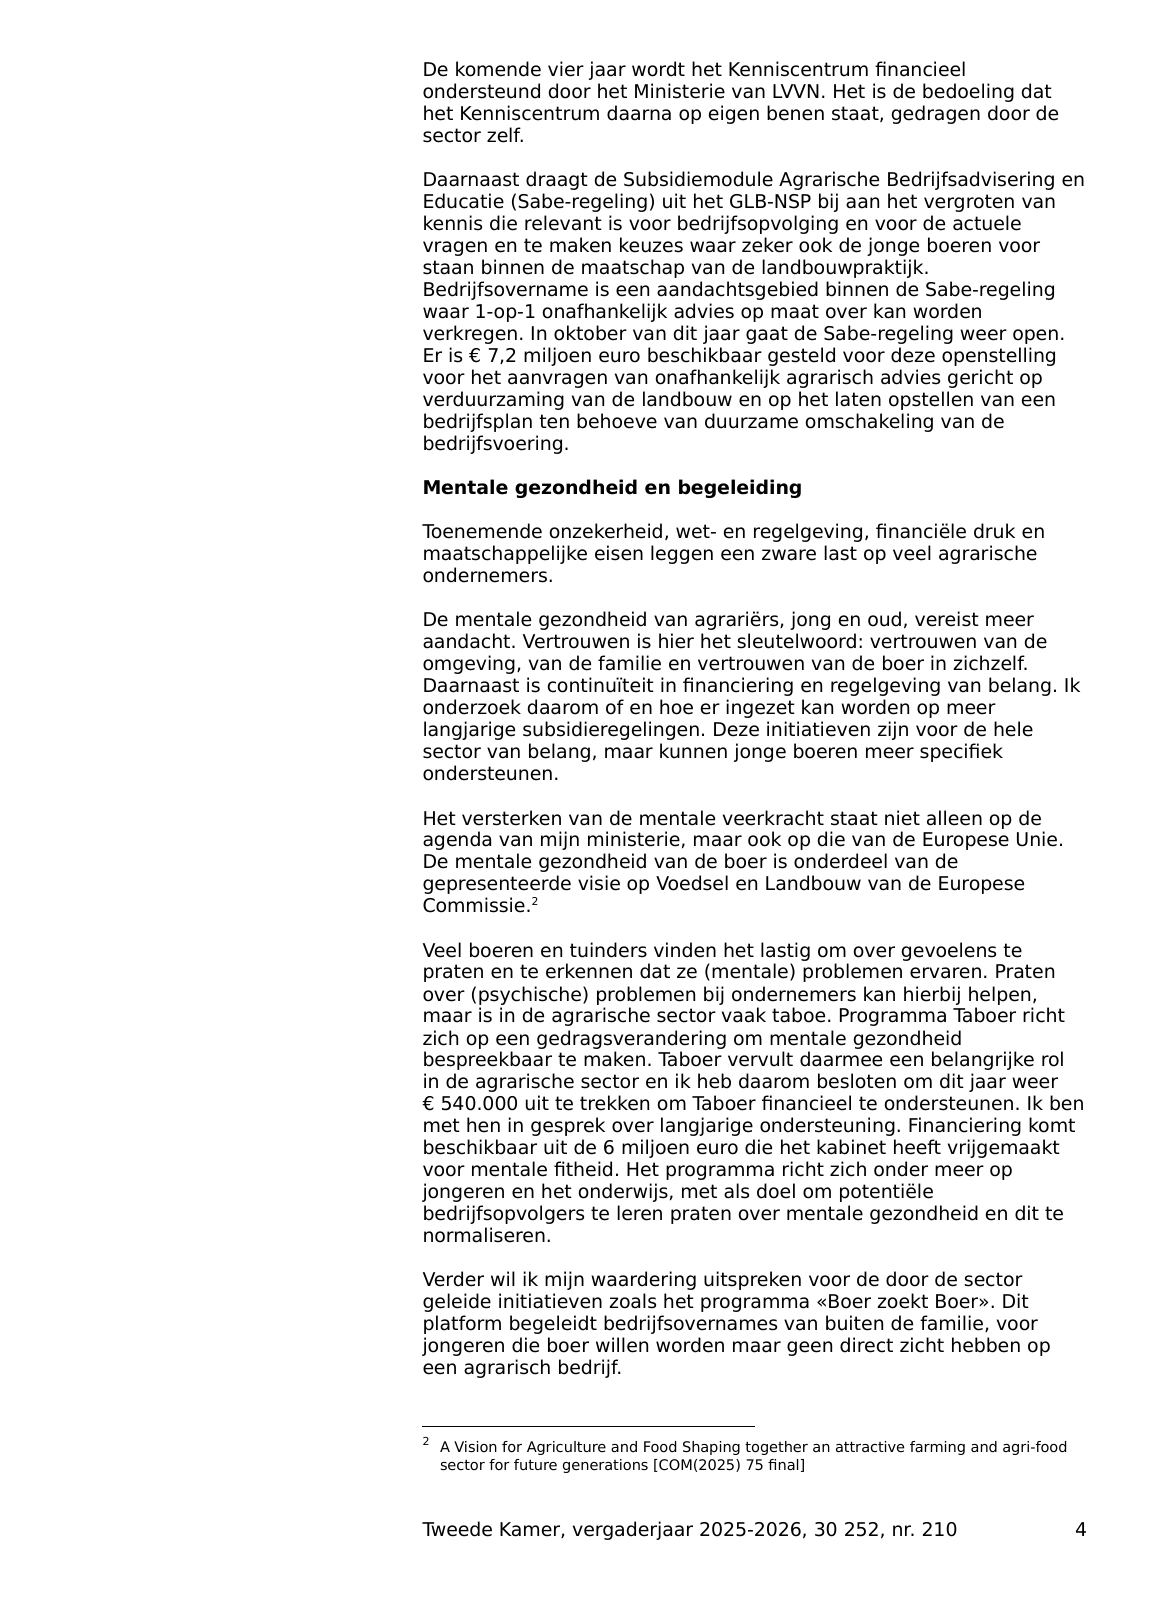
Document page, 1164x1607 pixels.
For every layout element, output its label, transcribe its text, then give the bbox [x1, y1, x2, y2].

text Daarnaast draagt de Subsidiemodule Agrarische Bedrijfsadvisering en Educatie (Sabe-regeling) uit het GLB-NSP bij aan het vergroten van kennis die relevant is voor bedrijfsopvolging en voor de actuele vragen en te maken keuzes waar zeker ook de jonge boeren voor staan binnen de maatschap van de landbouwpraktijk. Bedrijfsovername is een aandachtsgebied binnen de Sabe-regeling waar 1-op-1 onafhankelijk advies op maat over kan worden verkregen. In oktober van dit jaar gaat de Sabe-regeling weer open. Er is € 7,2 miljoen euro beschikbaar gesteld voor deze openstelling voor het aanvragen van onafhankelijk agrarisch advies gericht op verduurzaming van de landbouw en op het laten opstellen van een bedrijfsplan ten behoeve van duurzame omschakeling van de bedrijfsvoering. [422, 169, 1087, 455]
text A Vision for Agriculture and Food Shaping together an attractive farming and agri-food sector for future generations [COM(2025) 75 final] [422, 1435, 1087, 1474]
text Het versterken van de mentale veerkracht staat niet alleen op de agenda van mijn ministerie, maar ook op die van de Europese Unie. De mentale gezondheid van de boer is onderdeel van de gepresenteerde visie op Voedsel en Landbouw van de Europese Commissie. [422, 807, 1087, 917]
text De mentale gezondheid van agrariërs, jong en oud, vereist meer aandacht. Vertrouwen is hier het sleutelwoord: vertrouwen van de omgeving, van de familie en vertrouwen van de boer in zichzelf. Daarnaast is continuïteit in financiering en regelgeving van belang. Ik onderzoek daarom of en hoe er ingezet kan worden op meer langjarige subsidieregelingen. Deze initiatieven zijn voor de hele sector van belang, maar kunnen jonge boeren meer specifiek ondersteunen. [422, 609, 1087, 785]
subtitle Mentale gezondheid en begeleiding [422, 477, 1087, 499]
text Verder wil ik mijn waardering uitspreken voor de door de sector geleide initiatieven zoals het programma «Boer zoekt Boer». Dit platform begeleidt bedrijfsovernames van buiten de familie, voor jongeren die boer willen worden maar geen direct zicht hebben op een agrarisch bedrijf. [422, 1269, 1087, 1379]
text Toenemende onzekerheid, wet- en regelgeving, financiële druk en maatschappelijke eisen leggen een zware last op veel agrarische ondernemers. [422, 521, 1087, 587]
text De komende vier jaar wordt het Kenniscentrum financieel ondersteund door het Ministerie van LVVN. Het is de bedoeling dat het Kenniscentrum daarna op eigen benen staat, gedragen door de sector zelf. [422, 59, 1087, 147]
text Veel boeren en tuinders vinden het lastig om over gevoelens te praten en te erkennen dat ze (mentale) problemen ervaren. Praten over (psychische) problemen bij ondernemers kan hierbij helpen, maar is in de agrarische sector vaak taboe. Programma Taboer richt zich op een gedragsverandering om mentale gezondheid bespreekbaar te maken. Taboer vervult daarmee een belangrijke rol in de agrarische sector en ik heb daarom besloten om dit jaar weer € 540.000 uit te trekken om Taboer financieel te ondersteunen. Ik ben met hen in gesprek over langjarige ondersteuning. Financiering komt beschikbaar uit de 6 miljoen euro die het kabinet heeft vrijgemaakt voor mentale fitheid. Het programma richt zich onder meer op jongeren en het onderwijs, met als doel om potentiële bedrijfsopvolgers te leren praten over mentale gezondheid en dit te normaliseren. [422, 939, 1087, 1247]
